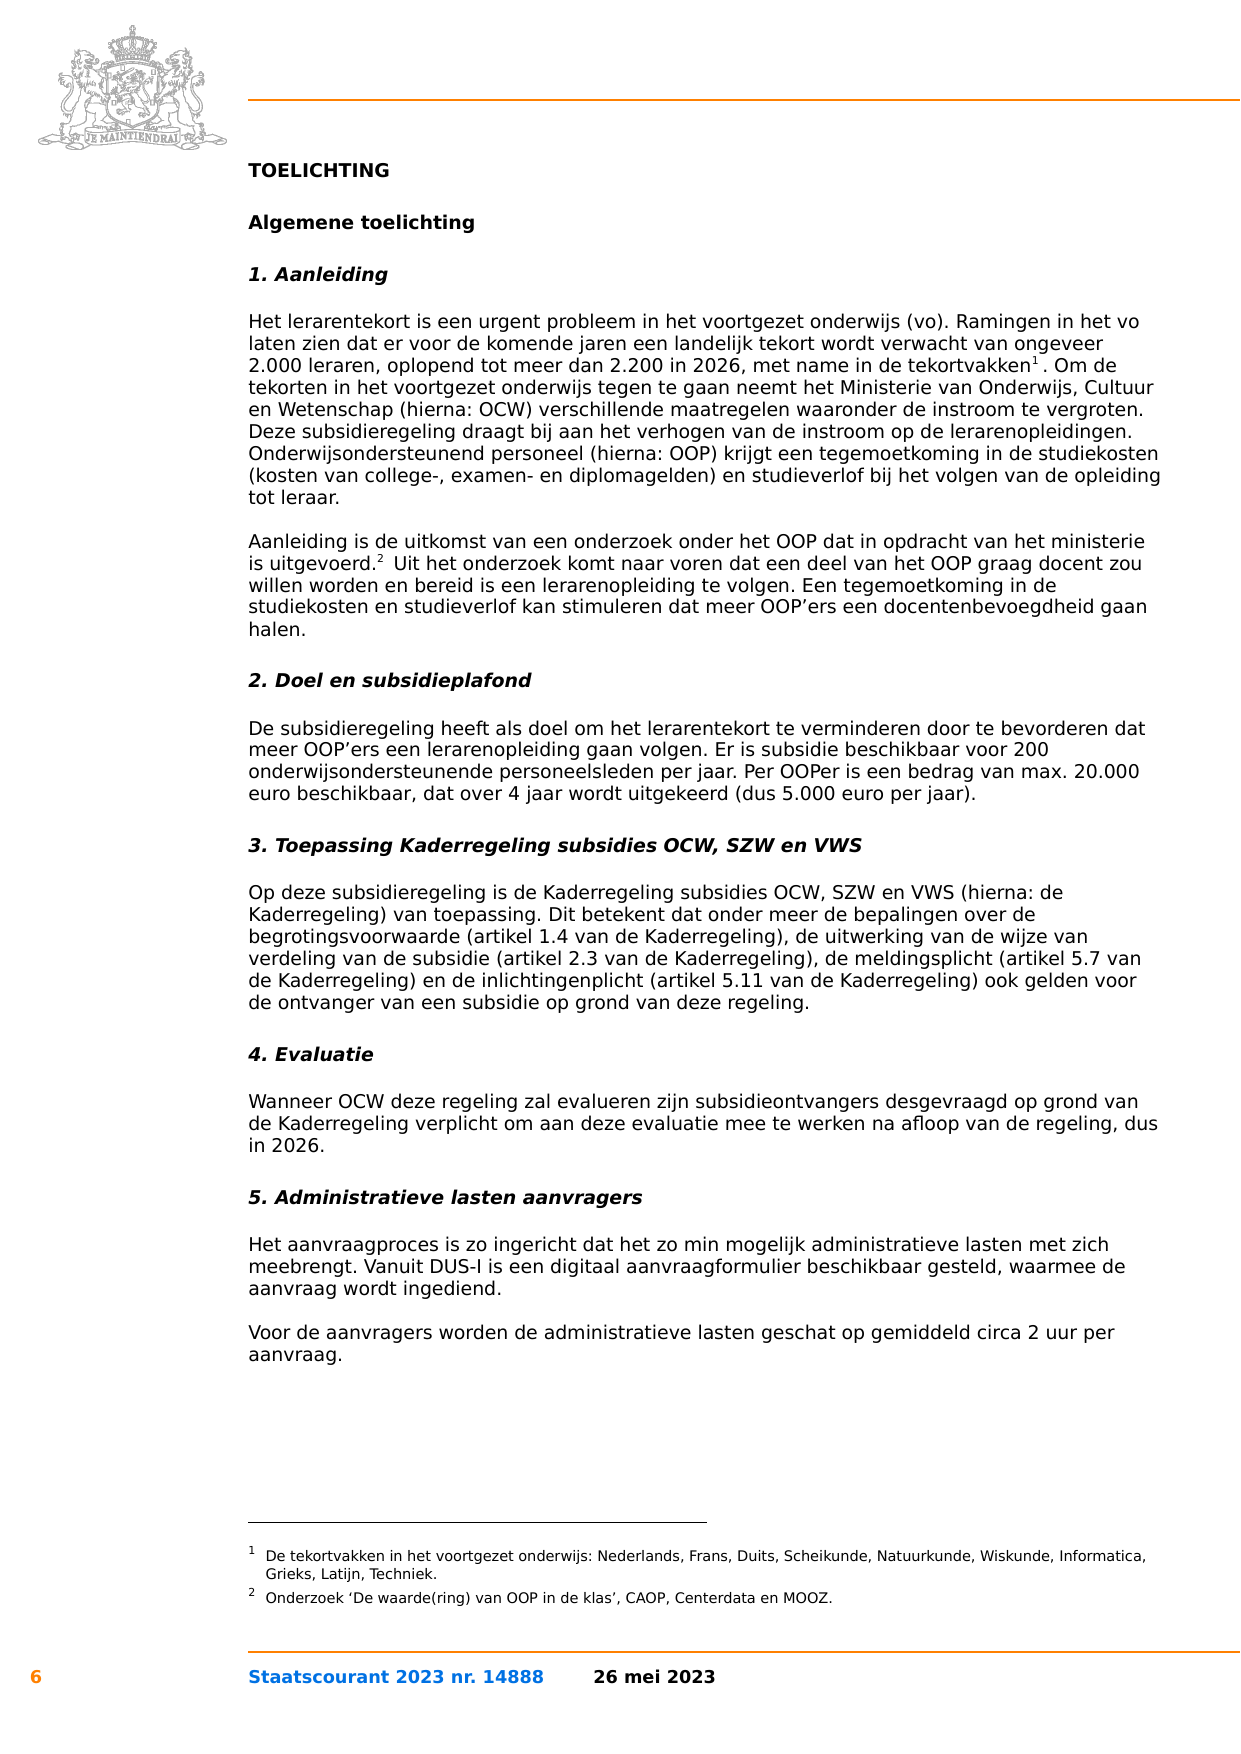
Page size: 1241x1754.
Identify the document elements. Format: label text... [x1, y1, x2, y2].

text Het aanvraagproces is zo ingericht dat het zo min mogelijk administratieve lasten met zich meebrengt. Vanuit DUS-I is een digitaal aanvraagformulier beschikbaar gesteld, waarmee de aanvraag wordt ingediend. [248, 1234, 1163, 1300]
text Wanneer OCW deze regeling zal evalueren zijn subsidieontvangers desgevraagd op grond van de Kaderregeling verplicht om aan deze evaluatie mee te werken na afloop van de regeling, dus in 2026. [248, 1091, 1163, 1157]
subtitle 5. Administratieve lasten aanvragers [248, 1187, 1163, 1209]
text Het lerarentekort is een urgent probleem in het voortgezet onderwijs (vo). Ramingen in het vo laten zien dat er voor de komende jaren een landelijk tekort wordt verwacht van ongeveer 2.000 leraren, oplopend tot meer dan 2.200 in 2026, met name in de tekortvakken. Om de tekorten in het voortgezet onderwijs tegen te gaan neemt het Ministerie van Onderwijs, Cultuur en Wetenschap (hierna: OCW) verschillende maatregelen waaronder de instroom te vergroten. Deze subsidieregeling draagt bij aan het verhogen van de instroom op de lerarenopleidingen. Onderwijsondersteunend personeel (hierna: OOP) krijgt een tegemoetkoming in de studiekosten (kosten van college-, examen- en diplomagelden) en studieverlof bij het volgen van de opleiding tot leraar. [248, 311, 1163, 509]
subtitle 2. Doel en subsidieplafond [248, 670, 1163, 692]
text Voor de aanvragers worden de administratieve lasten geschat op gemiddeld circa 2 uur per aanvraag. [248, 1322, 1163, 1366]
subtitle 3. Toepassing Kaderregeling subsidies OCW, SZW en VWS [248, 835, 1163, 857]
text De subsidieregeling heeft als doel om het lerarentekort te verminderen door te bevorderen dat meer OOP’ers een lerarenopleiding gaan volgen. Er is subsidie beschikbaar voor 200 onderwijsondersteunende personeelsleden per jaar. Per OOPer is een bedrag van max. 20.000 euro beschikbaar, dat over 4 jaar wordt uitgekeerd (dus 5.000 euro per jaar). [248, 717, 1163, 805]
subtitle 4. Evaluatie [248, 1044, 1163, 1066]
text Op deze subsidieregeling is de Kaderregeling subsidies OCW, SZW en VWS (hierna: de Kaderregeling) van toepassing. Dit betekent dat onder meer de bepalingen over de begrotingsvoorwaarde (artikel 1.4 van de Kaderregeling), de uitwerking van de wijze van verdeling van de subsidie (artikel 2.3 van de Kaderregeling), de meldingsplicht (artikel 5.7 van de Kaderregeling) en de inlichtingenplicht (artikel 5.11 van de Kaderregeling) ook gelden voor de ontvanger van een subsidie op grond van deze regeling. [248, 882, 1163, 1014]
subtitle 1. Aanleiding [248, 264, 1163, 286]
text Aanleiding is de uitkomst van een onderzoek onder het OOP dat in opdracht van het ministerie is uitgevoerd. Uit het onderzoek komt naar voren dat een deel van het OOP graag docent zou willen worden en bereid is een lerarenopleiding te volgen. Een tegemoetkoming in de studiekosten en studieverlof kan stimuleren dat meer OOP’ers een docentenbevoegdheid gaan halen. [248, 531, 1163, 640]
subtitle Algemene toelichting [248, 212, 1163, 234]
text Onderzoek ‘De waarde(ring) van OOP in de klas’, CAOP, Centerdata en MOOZ. [248, 1586, 1163, 1608]
picture [38, 25, 227, 150]
text De tekortvakken in het voortgezet onderwijs: Nederlands, Frans, Duits, Scheikunde, Natuurkunde, Wiskunde, Informatica, Grieks, Latijn, Techniek. [248, 1544, 1163, 1583]
subtitle TOELICHTING [248, 160, 1163, 182]
